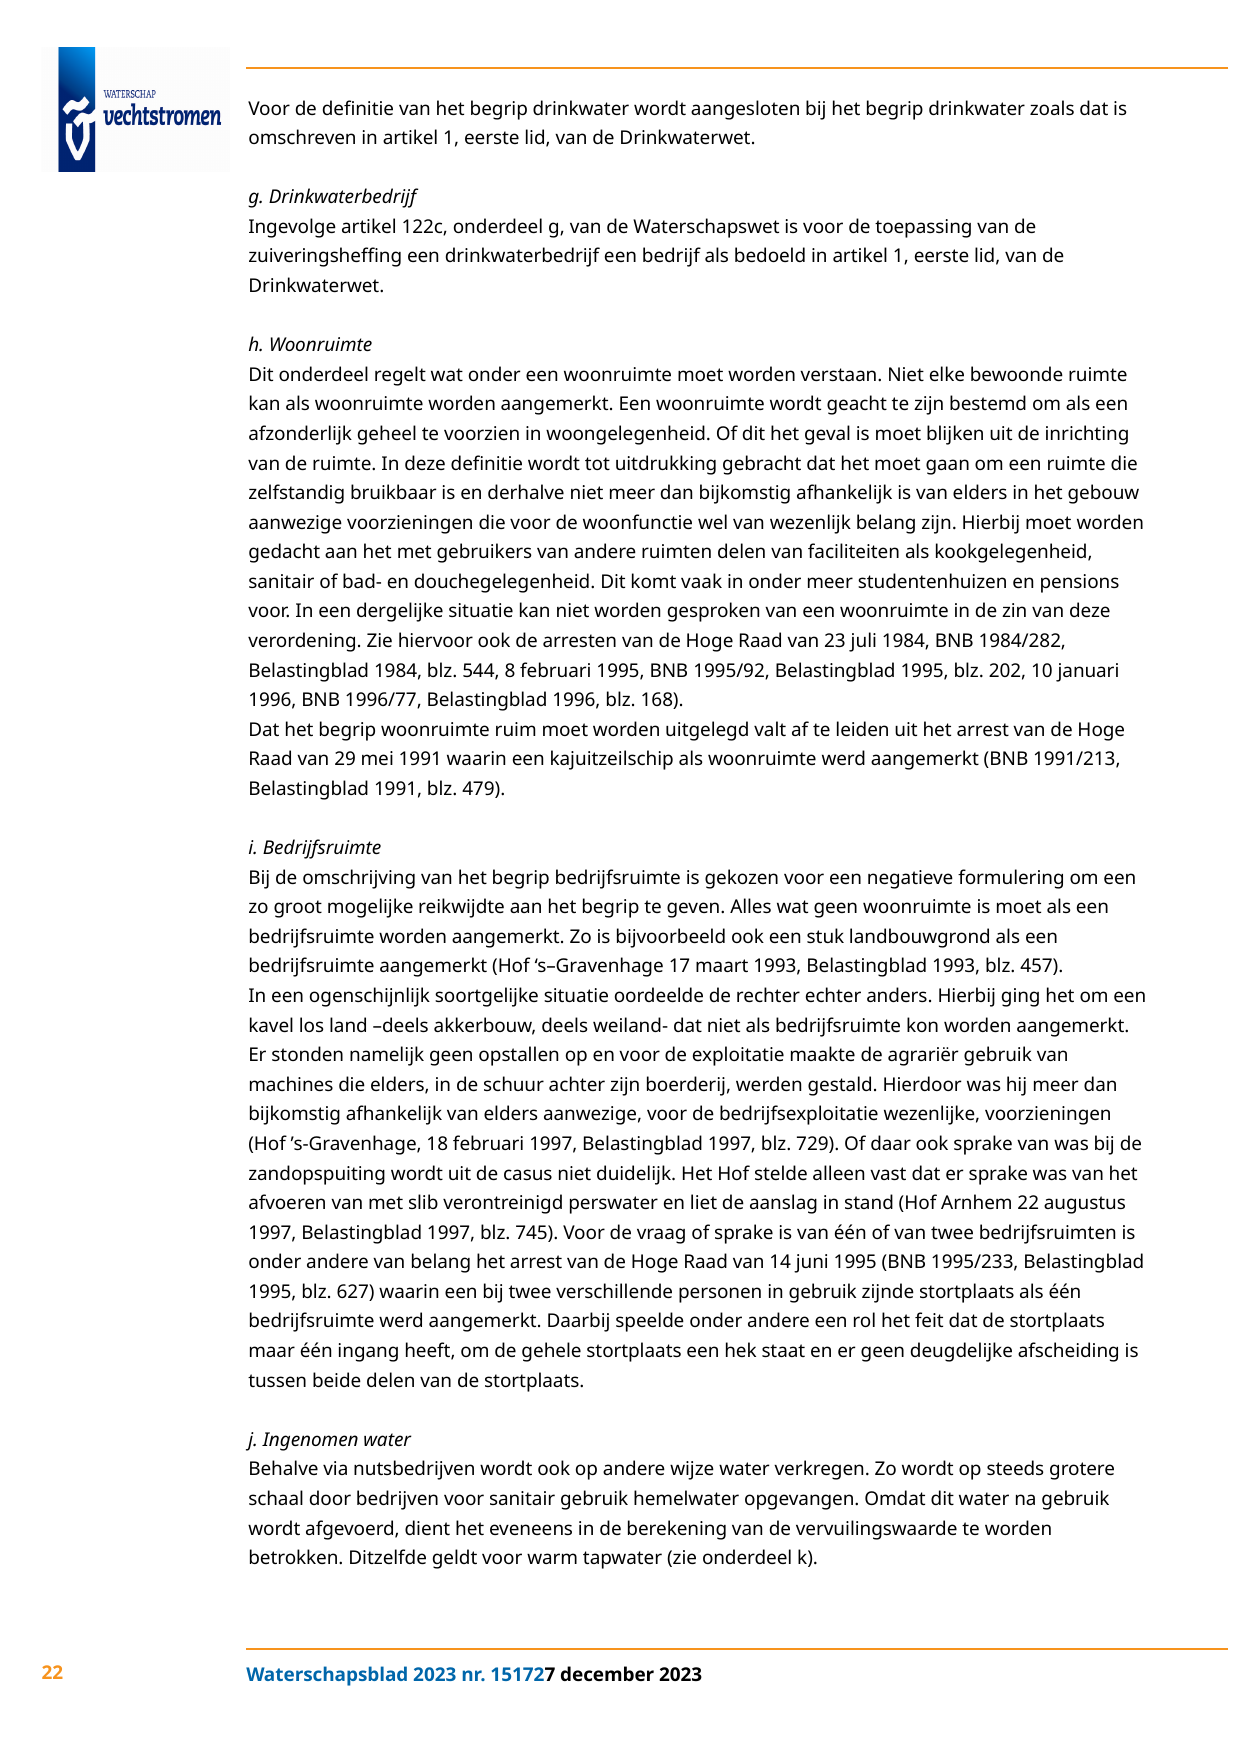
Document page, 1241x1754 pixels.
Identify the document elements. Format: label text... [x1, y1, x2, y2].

text Behalve via nutsbedrijven wordt ook op andere wijze water verkregen. Zo wordt op steeds grotere schaal door bedrijven voor sanitair gebruik hemelwater opgevangen. Omdat dit water na gebruik wordt afgevoerd, dient het eveneens in de berekening van de vervuilingswaarde te worden betrokken. Ditzelfde geldt voor warm tapwater (zie onderdeel k). [248, 1456, 1152, 1570]
text Voor de definitie van het begrip drinkwater wordt aangesloten bij het begrip drinkwater zoals dat is omschreven in artikel 1, eerste lid, van de Drinkwaterwet. [248, 95, 1152, 150]
text h. Woonruimte [248, 331, 1152, 357]
text Dit onderdeel regelt wat onder een woonruimte moet worden verstaan. Niet elke bewoonde ruimte kan als woonruimte worden aangemerkt. Een woonruimte wordt geacht te zijn bestemd om als een afzonderlijk geheel te voorzien in woongelegenheid. Of dit het geval is moet blijken uit de inrichting van de ruimte. In deze definitie wordt tot uitdrukking gebracht dat het moet gaan om een ruimte die zelfstandig bruikbaar is en derhalve niet meer dan bijkomstig afhankelijk is van elders in het gebouw aanwezige voorzieningen die voor de woonfunctie wel van wezenlijk belang zijn. Hierbij moet worden gedacht aan het met gebruikers van andere ruimten delen van faciliteiten als kookgelegenheid, sanitair of bad- en douchegelegenheid. Dit komt vaak in onder meer studentenhuizen en pensions voor. In een dergelijke situatie kan niet worden gesproken van een woonruimte in de zin van deze verordening. Zie hiervoor ook de arresten van de Hoge Raad van 23 juli 1984, BNB 1984/282, Belastingblad 1984, blz. 544, 8 februari 1995, BNB 1995/92, Belastingblad 1995, blz. 202, 10 januari 1996, BNB 1996/77, Belastingblad 1996, blz. 168). [248, 361, 1152, 712]
text Ingevolge artikel 122c, onderdeel g, van de Waterschapswet is voor de toepassing van de zuiveringsheffing een drinkwaterbedrijf een bedrijf als bedoeld in artikel 1, eerste lid, van de Drinkwaterwet. [248, 213, 1152, 298]
text j. Ingenomen water [248, 1426, 1152, 1452]
text Dat het begrip woonruimte ruim moet worden uitgelegd valt af te leiden uit het arrest van de Hoge Raad van 29 mei 1991 waarin een kajuitzeilschip als woonruimte werd aangemerkt (BNB 1991/213, Belastingblad 1991, blz. 479). [248, 716, 1152, 801]
text g. Drinkwaterbedrijf [248, 183, 1152, 209]
text i. Bedrijfsruimte [248, 834, 1152, 860]
picture [41, 47, 231, 172]
text In een ogenschijnlijk soortgelijke situatie oordeelde de rechter echter anders. Hierbij ging het om een kavel los land –deels akkerbouw, deels weiland- dat niet als bedrijfsruimte kon worden aangemerkt. Er stonden namelijk geen opstallen op en voor de exploitatie maakte de agrariër gebruik van machines die elders, in de schuur achter zijn boerderij, werden gestald. Hierdoor was hij meer dan bijkomstig afhankelijk van elders aanwezige, voor de bedrijfsexploitatie wezenlijke, voorzieningen (Hof ’s-Gravenhage, 18 februari 1997, Belastingblad 1997, blz. 729). Of daar ook sprake van was bij de zandopspuiting wordt uit de casus niet duidelijk. Het Hof stelde alleen vast dat er sprake was van het afvoeren van met slib verontreinigd perswater en liet de aanslag in stand (Hof Arnhem 22 augustus 1997, Belastingblad 1997, blz. 745). Voor de vraag of sprake is van één of van twee bedrijfsruimten is onder andere van belang het arrest van de Hoge Raad van 14 juni 1995 (BNB 1995/233, Belastingblad 1995, blz. 627) waarin een bij twee verschillende personen in gebruik zijnde stortplaats als één bedrijfsruimte werd aangemerkt. Daarbij speelde onder andere een rol het feit dat de stortplaats maar één ingang heeft, om de gehele stortplaats een hek staat en er geen deugdelijke afscheiding is tussen beide delen van de stortplaats. [248, 982, 1152, 1393]
text Bij de omschrijving van het begrip bedrijfsruimte is gekozen voor een negatieve formulering om een zo groot mogelijke reikwijdte aan het begrip te geven. Alles wat geen woonruimte is moet als een bedrijfsruimte worden aangemerkt. Zo is bijvoorbeeld ook een stuk landbouwgrond als een bedrijfsruimte aangemerkt (Hof ‘s–Gravenhage 17 maart 1993, Belastingblad 1993, blz. 457). [248, 864, 1152, 978]
